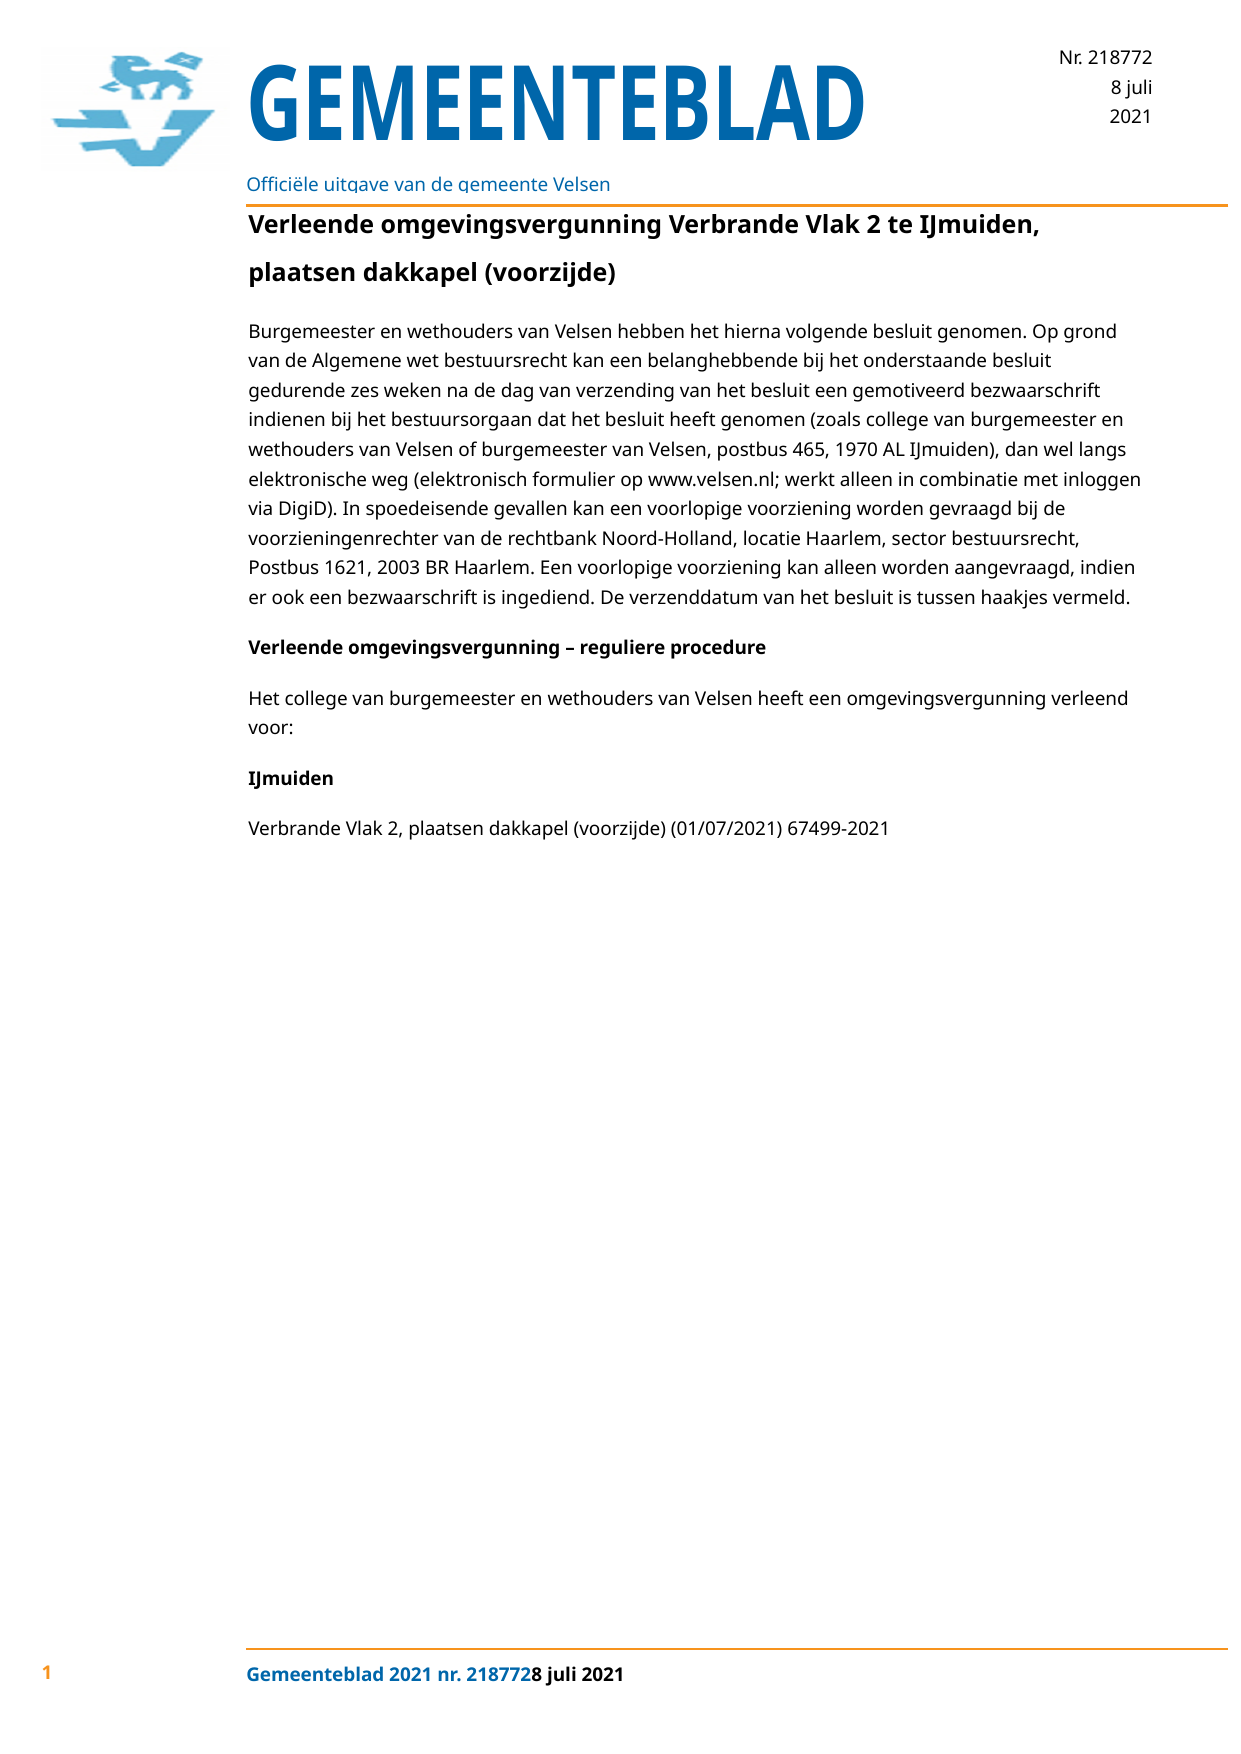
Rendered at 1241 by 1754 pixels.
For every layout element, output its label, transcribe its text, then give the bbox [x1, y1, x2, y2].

text Verleende omgevingsvergunning – reguliere procedure [248, 634, 1152, 660]
text Burgemeester en wethouders van Velsen hebben het hierna volgende besluit genomen. Op grond van de Algemene wet bestuursrecht kan een belanghebbende bij het onderstaande besluit gedurende zes weken na de dag van verzending van het besluit een gemotiveerd bezwaarschrift indienen bij het bestuursorgaan dat het besluit heeft genomen (zoals college van burgemeester en wethouders van Velsen of burgemeester van Velsen, postbus 465, 1970 AL IJmuiden), dan wel langs elektronische weg (elektronisch formulier op www.velsen.nl; werkt alleen in combinatie met inloggen via DigiD). In spoedeisende gevallen kan een voorlopige voorziening worden gevraagd bij de voorzieningenrechter van de rechtbank Noord-Holland, locatie Haarlem, sector bestuursrecht, Postbus 1621, 2003 BR Haarlem. Een voorlopige voorziening kan alleen worden aangevraagd, indien er ook een bezwaarschrift is ingediend. De verzenddatum van het besluit is tussen haakjes vermeld. [248, 318, 1152, 610]
text Het college van burgemeester en wethouders van Velsen heeft een omgevingsvergunning verleend voor: [248, 685, 1152, 740]
text Verleende omgevingsvergunning Verbrande Vlak 2 te IJmuiden, plaatsen dakkapel (voorzijde) [248, 207, 1152, 288]
text Verbrande Vlak 2, plaatsen dakkapel (voorzijde) (01/07/2021) 67499-2021 [248, 815, 1152, 841]
text IJmuiden [248, 765, 1152, 791]
picture [41, 47, 231, 172]
